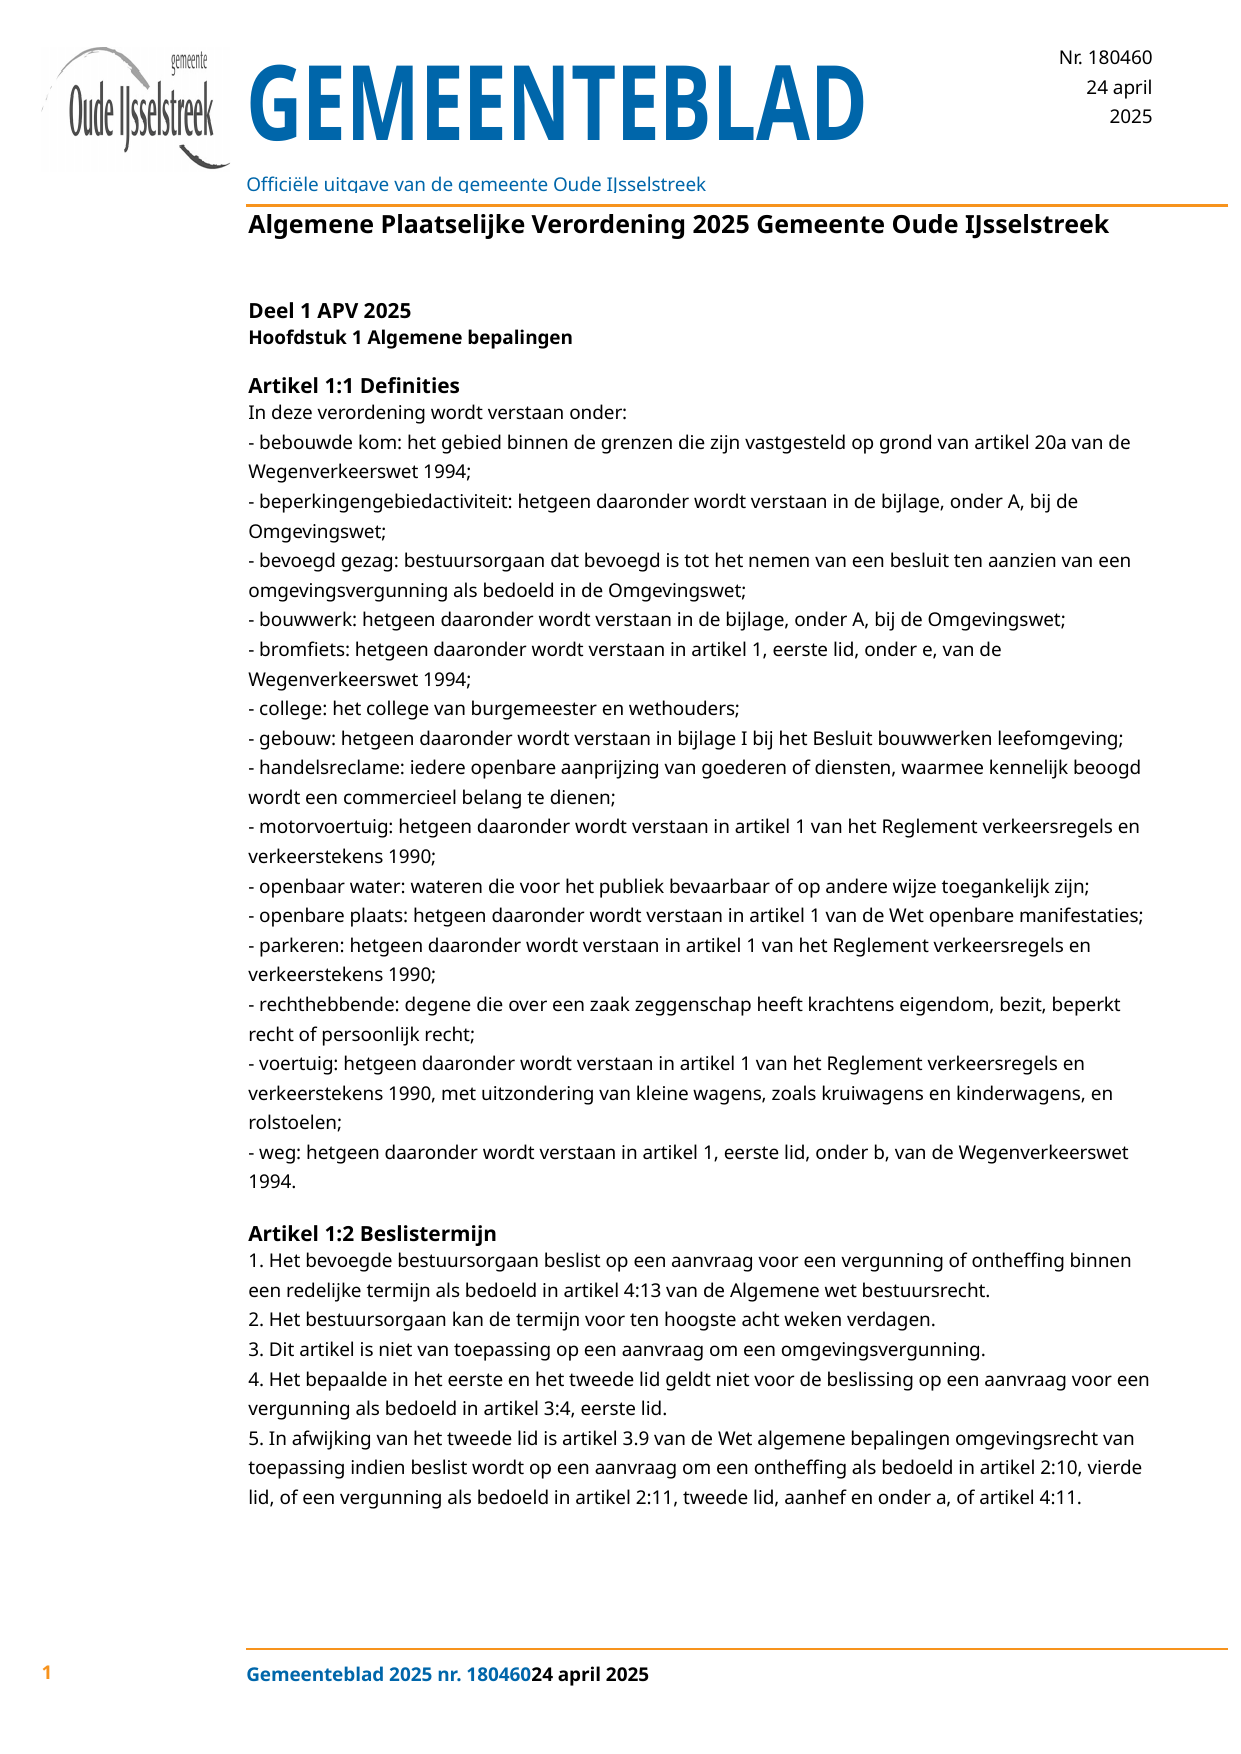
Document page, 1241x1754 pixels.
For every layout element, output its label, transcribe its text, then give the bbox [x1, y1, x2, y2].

text 4. Het bepaalde in het eerste en het tweede lid geldt niet voor de beslissing op een aanvraag voor een vergunning als bedoeld in artikel 3:4, eerste lid. [248, 1366, 1152, 1421]
text - college: het college van burgemeester en wethouders; [248, 695, 1152, 721]
text Deel 1 APV 2025 [248, 296, 1152, 324]
text - openbaar water: wateren die voor het publiek bevaarbaar of op andere wijze toegankelijk zijn; [248, 873, 1152, 898]
text 1. Het bevoegde bestuursorgaan beslist op een aanvraag voor een vergunning of ontheffing binnen een redelijke termijn als bedoeld in artikel 4:13 van de Algemene wet bestuursrecht. [248, 1247, 1152, 1303]
text Hoofdstuk 1 Algemene bepalingen [248, 324, 1152, 350]
text - openbare plaats: hetgeen daaronder wordt verstaan in artikel 1 van de Wet openbare manifestaties; [248, 902, 1152, 928]
text - bromfiets: hetgeen daaronder wordt verstaan in artikel 1, eerste lid, onder e, van de Wegenverkeerswet 1994; [248, 636, 1152, 691]
text - gebouw: hetgeen daaronder wordt verstaan in bijlage I bij het Besluit bouwwerken leefomgeving; [248, 725, 1152, 751]
text 2. Het bestuursorgaan kan de termijn voor ten hoogste acht weken verdagen. [248, 1307, 1152, 1332]
text - bevoegd gezag: bestuursorgaan dat bevoegd is tot het nemen van een besluit ten aanzien van een omgevingsvergunning als bedoeld in de Omgevingswet; [248, 547, 1152, 603]
text - rechthebbende: degene die over een zaak zeggenschap heeft krachtens eigendom, bezit, beperkt recht of persoonlijk recht; [248, 991, 1152, 1046]
text - voertuig: hetgeen daaronder wordt verstaan in artikel 1 van het Reglement verkeersregels en verkeerstekens 1990, met uitzondering van kleine wagens, zoals kruiwagens en kinderwagens, en rolstoelen; [248, 1050, 1152, 1135]
text In deze verordening wordt verstaan onder: [248, 399, 1152, 425]
text 5. In afwijking van het tweede lid is artikel 3.9 van de Wet algemene bepalingen omgevingsrecht van toepassing indien beslist wordt op een aanvraag om een ontheffing als bedoeld in artikel 2:10, vierde lid, of een vergunning als bedoeld in artikel 2:11, tweede lid, aanhef en onder a, of artikel 4:11. [248, 1425, 1152, 1510]
text Algemene Plaatselijke Verordening 2025 Gemeente Oude IJsselstreek [248, 207, 1152, 241]
text - bouwwerk: hetgeen daaronder wordt verstaan in de bijlage, onder A, bij de Omgevingswet; [248, 607, 1152, 632]
text Artikel 1:1 Definities [248, 371, 1152, 399]
text - beperkingengebiedactiviteit: hetgeen daaronder wordt verstaan in de bijlage, onder A, bij de Omgevingswet; [248, 488, 1152, 543]
text - weg: hetgeen daaronder wordt verstaan in artikel 1, eerste lid, onder b, van de Wegenverkeerswet 1994. [248, 1139, 1152, 1194]
text Artikel 1:2 Beslistermijn [248, 1219, 1152, 1247]
text - bebouwde kom: het gebied binnen de grenzen die zijn vastgesteld op grond van artikel 20a van de Wegenverkeerswet 1994; [248, 429, 1152, 484]
text 3. Dit artikel is niet van toepassing op een aanvraag om een omgevingsvergunning. [248, 1336, 1152, 1362]
text - motorvoertuig: hetgeen daaronder wordt verstaan in artikel 1 van het Reglement verkeersregels en verkeerstekens 1990; [248, 814, 1152, 869]
text - handelsreclame: iedere openbare aanprijzing van goederen of diensten, waarmee kennelijk beoogd wordt een commercieel belang te dienen; [248, 754, 1152, 810]
picture [41, 47, 231, 172]
text - parkeren: hetgeen daaronder wordt verstaan in artikel 1 van het Reglement verkeersregels en verkeerstekens 1990; [248, 932, 1152, 987]
